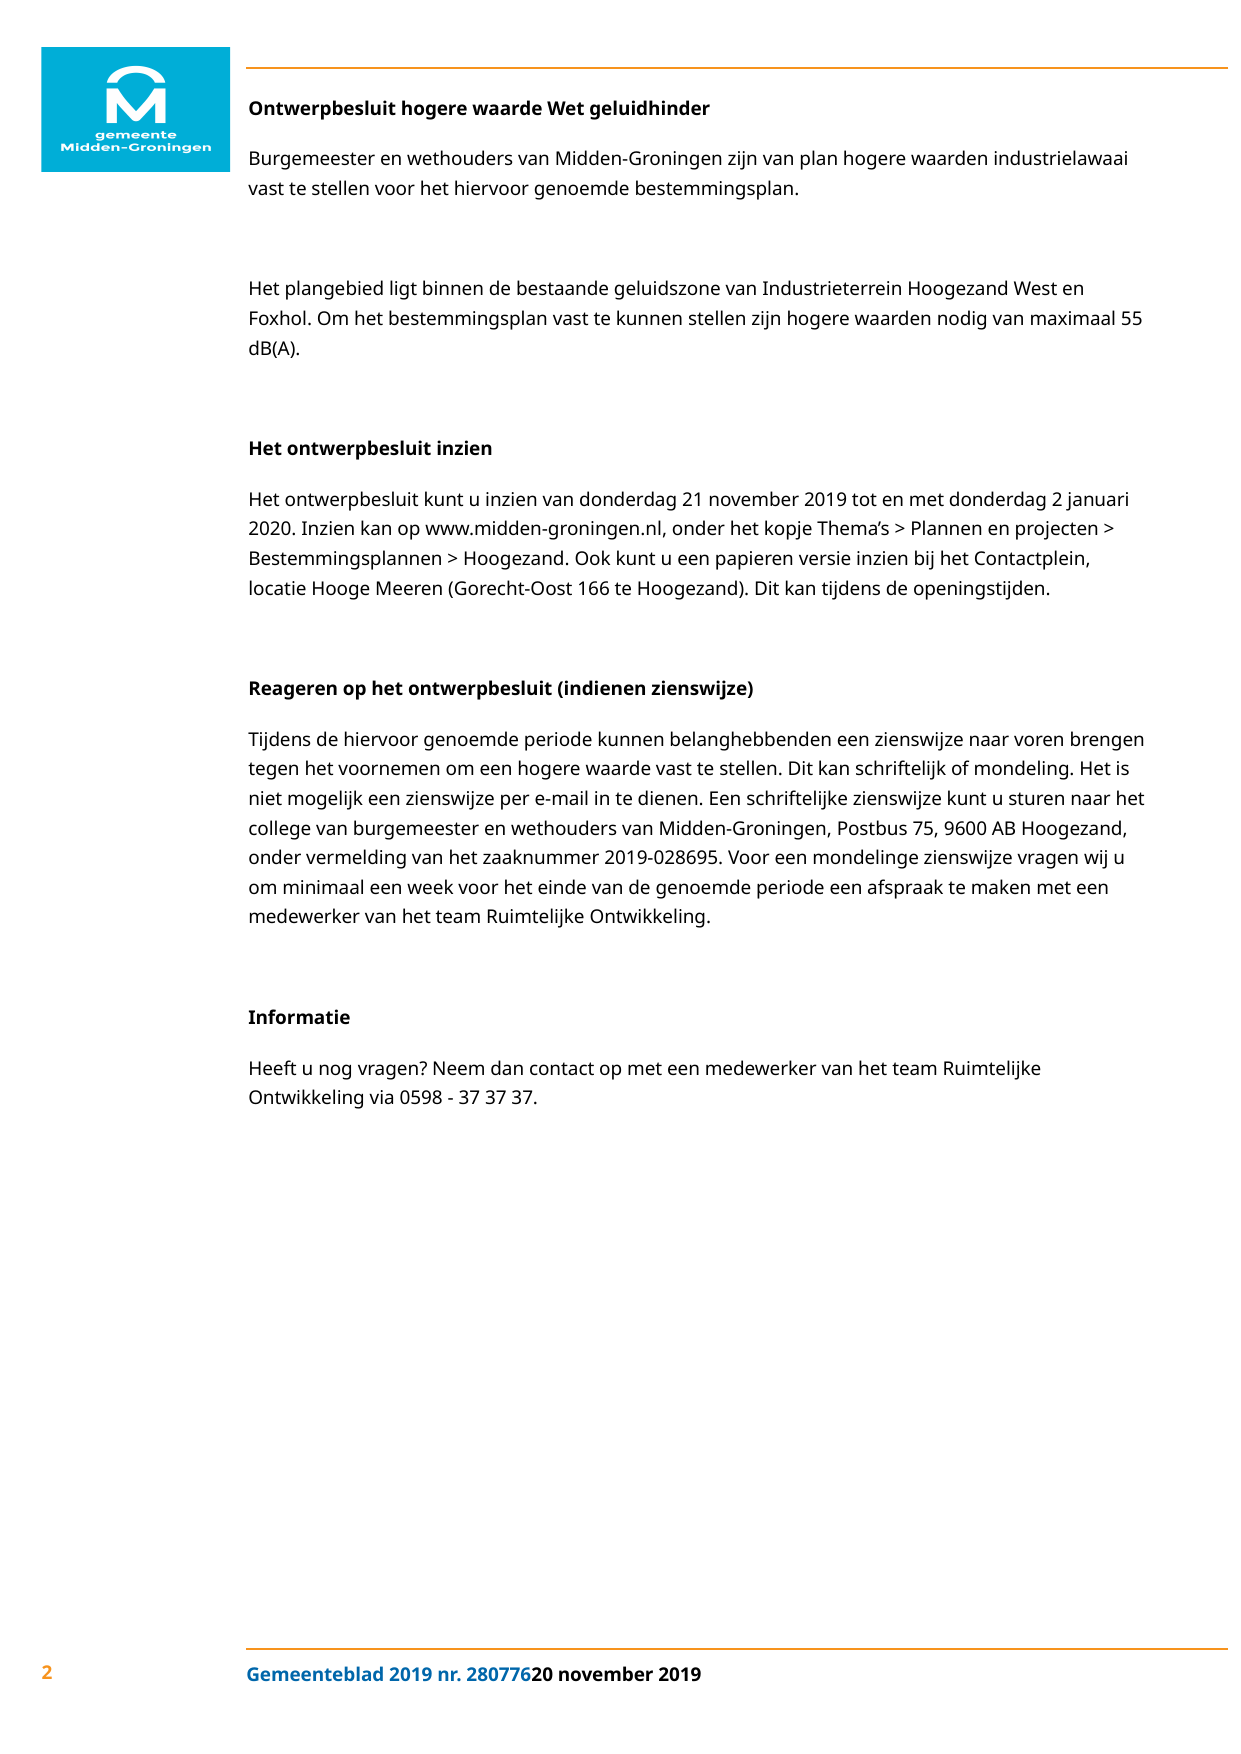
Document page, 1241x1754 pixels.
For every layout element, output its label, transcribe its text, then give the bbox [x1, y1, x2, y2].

text Het plangebied ligt binnen de bestaande geluidszone van Industrieterrein Hoogezand West en Foxhol. Om het bestemmingsplan vast te kunnen stellen zijn hogere waarden nodig van maximaal 55 dB(A). [248, 276, 1152, 361]
text Het ontwerpbesluit kunt u inzien van donderdag 21 november 2019 tot en met donderdag 2 januari 2020. Inzien kan op www.midden-groningen.nl, onder het kopje Thema’s > Plannen en projecten > Bestemmingsplannen > Hoogezand. Ook kunt u een papieren versie inzien bij het Contactplein, locatie Hooge Meeren (Gorecht-Oost 166 te Hoogezand). Dit kan tijdens de openingstijden. [248, 486, 1152, 601]
text Informatie [248, 1004, 1152, 1030]
text Burgemeester en wethouders van Midden-Groningen zijn van plan hogere waarden industrielawaai vast te stellen voor het hiervoor genoemde bestemmingsplan. [248, 145, 1152, 201]
text Reageren op het ontwerpbesluit (indienen zienswijze) [248, 676, 1152, 701]
text Tijdens de hiervoor genoemde periode kunnen belanghebbenden een zienswijze naar voren brengen tegen het voornemen om een hogere waarde vast te stellen. Dit kan schriftelijk of mondeling. Het is niet mogelijk een zienswijze per e-mail in te dienen. Een schriftelijke zienswijze kunt u sturen naar het college van burgemeester en wethouders van Midden-Groningen, Postbus 75, 9600 AB Hoogezand, onder vermelding van het zaaknummer 2019-028695. Voor een mondelinge zienswijze vragen wij u om minimaal een week voor het einde van de genoemde periode een afspraak te maken met een medewerker van het team Ruimtelijke Ontwikkeling. [248, 726, 1152, 929]
picture [184, 146, 190, 153]
picture [107, 89, 165, 122]
text Ontwerpbesluit hogere waarde Wet geluidhinder [248, 95, 1152, 121]
picture [108, 66, 164, 82]
text Heeft u nog vragen? Neem dan contact op met een medewerker van het team Ruimtelijke Ontwikkeling via 0598 - 37 37 37. [248, 1055, 1152, 1110]
text Het ontwerpbesluit inzien [248, 436, 1152, 461]
